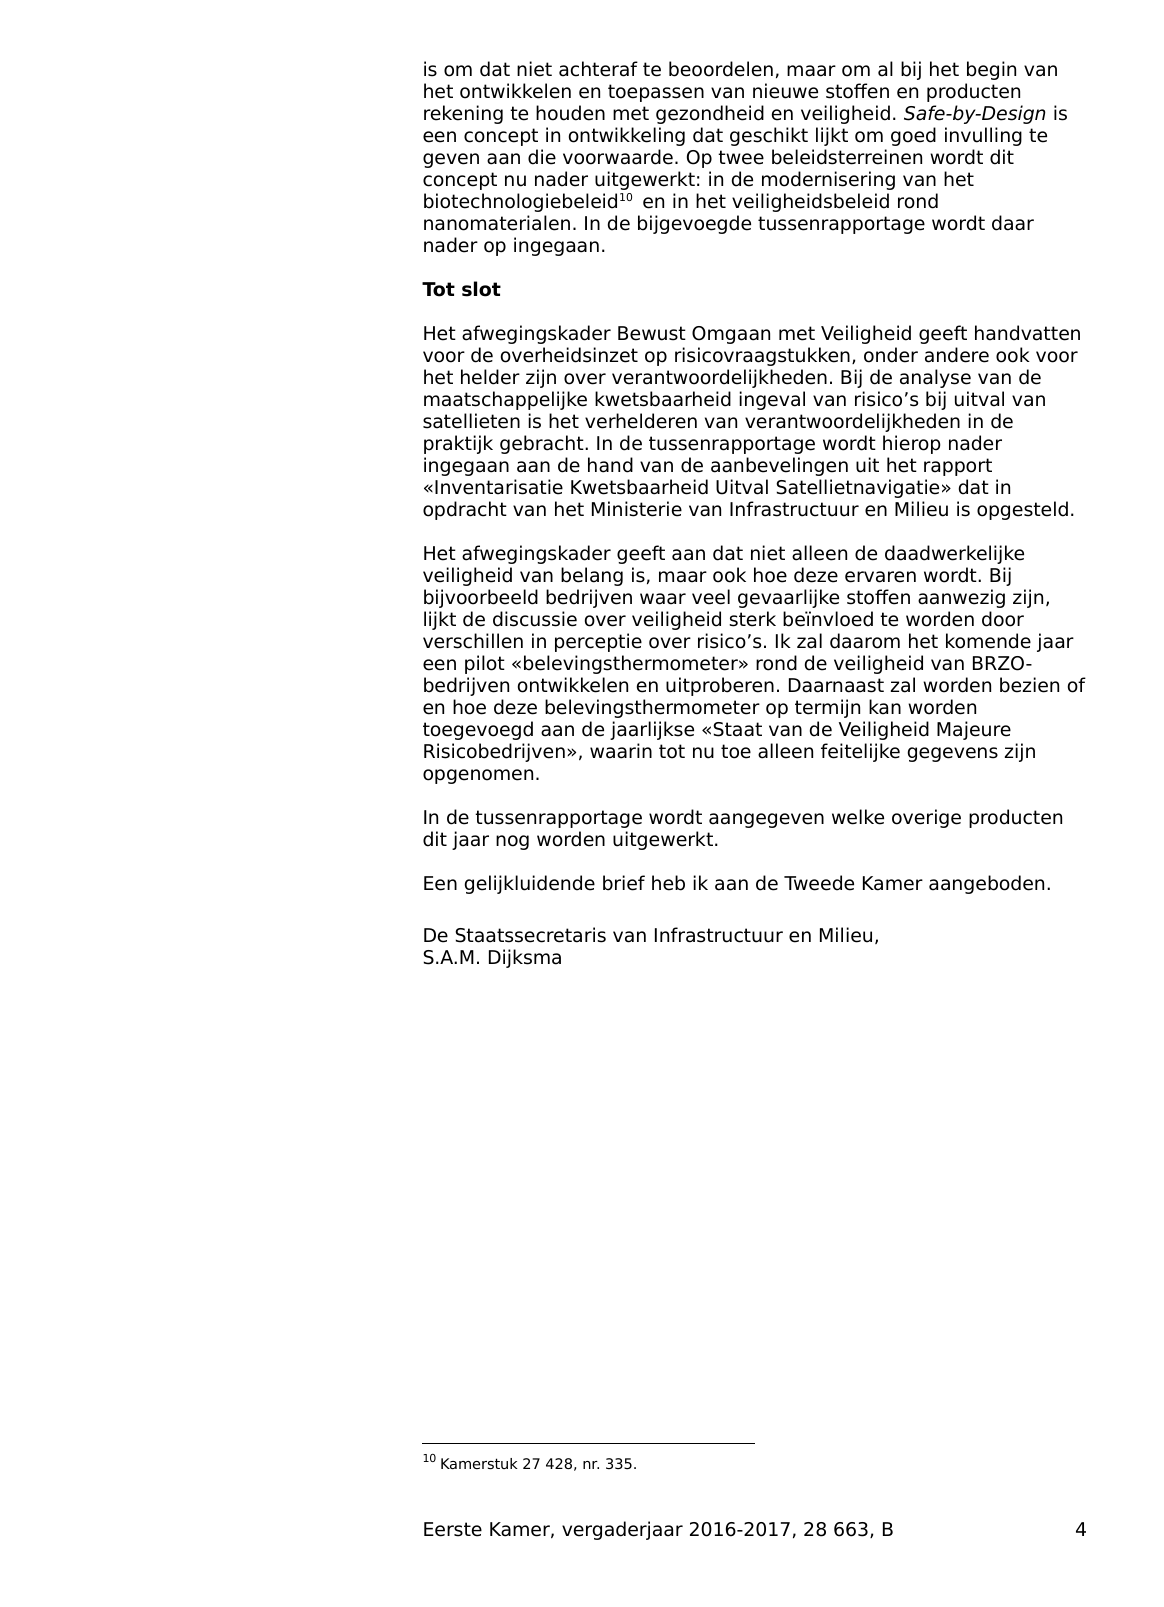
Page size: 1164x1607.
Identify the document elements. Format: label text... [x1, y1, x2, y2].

text Kamerstuk 27 428, nr. 335. [422, 1452, 1087, 1474]
text Het afwegingskader Bewust Omgaan met Veiligheid geeft handvatten voor de overheidsinzet op risicovraagstukken, onder andere ook voor het helder zijn over verantwoordelijkheden. Bij de analyse van de maatschappelijke kwetsbaarheid ingeval van risico’s bij uitval van satellieten is het verhelderen van verantwoordelijkheden in de praktijk gebracht. In de tussenrapportage wordt hierop nader ingegaan aan de hand van de aanbevelingen uit het rapport «Inventarisatie Kwetsbaarheid Uitval Satellietnavigatie» dat in opdracht van het Ministerie van Infrastructuur en Milieu is opgesteld. [422, 323, 1087, 521]
text Een gelijkluidende brief heb ik aan de Tweede Kamer aangeboden. [422, 873, 1087, 895]
subtitle Tot slot [422, 279, 1087, 301]
text Het afwegingskader geeft aan dat niet alleen de daadwerkelijke veiligheid van belang is, maar ook hoe deze ervaren wordt. Bij bijvoorbeeld bedrijven waar veel gevaarlijke stoffen aanwezig zijn, lijkt de discussie over veiligheid sterk beïnvloed te worden door verschillen in perceptie over risico’s. Ik zal daarom het komende jaar een pilot «belevingsthermometer» rond de veiligheid van BRZO-bedrijven ontwikkelen en uitproberen. Daarnaast zal worden bezien of en hoe deze belevingsthermometer op termijn kan worden toegevoegd aan de jaarlijkse «Staat van de Veiligheid Majeure Risicobedrijven», waarin tot nu toe alleen feitelijke gegevens zijn opgenomen. [422, 543, 1087, 785]
text In de tussenrapportage wordt aangegeven welke overige producten dit jaar nog worden uitgewerkt. [422, 807, 1087, 851]
text De Staatssecretaris van Infrastructuur en Milieu, S.A.M. Dijksma [422, 925, 1087, 969]
text is om dat niet achteraf te beoordelen, maar om al bij het begin van het ontwikkelen en toepassen van nieuwe stoffen en producten rekening te houden met gezondheid en veiligheid. Safe-by-Design is een concept in ontwikkeling dat geschikt lijkt om goed invulling te geven aan die voorwaarde. Op twee beleidsterreinen wordt dit concept nu nader uitgewerkt: in de modernisering van het biotechnologiebeleid en in het veiligheidsbeleid rond nanomaterialen. In de bijgevoegde tussenrapportage wordt daar nader op ingegaan. [422, 59, 1087, 257]
